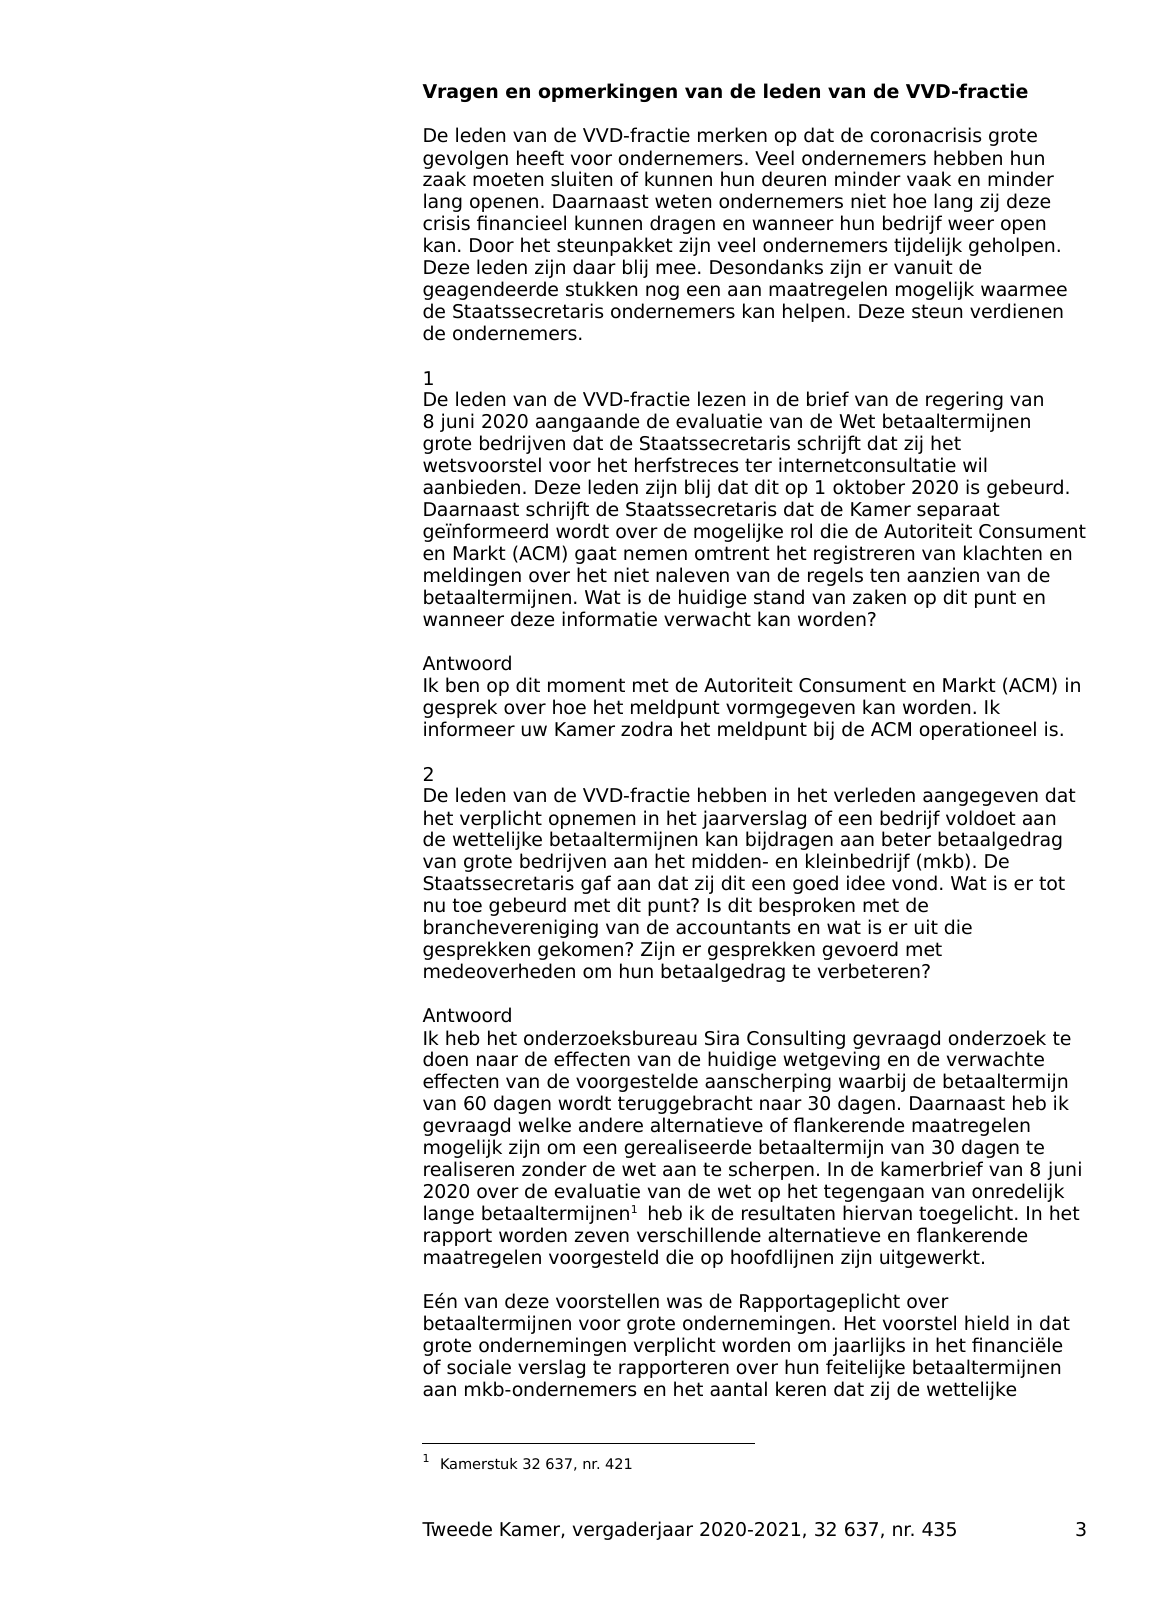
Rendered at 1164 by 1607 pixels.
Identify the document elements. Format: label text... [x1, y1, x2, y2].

text Antwoord [422, 653, 1087, 675]
text Kamerstuk 32 637, nr. 421 [422, 1452, 1087, 1474]
text 2 [422, 763, 1087, 785]
text Ik heb het onderzoeksbureau Sira Consulting gevraagd onderzoek te doen naar de effecten van de huidige wetgeving en de verwachte effecten van de voorgestelde aanscherping waarbij de betaaltermijn van 60 dagen wordt teruggebracht naar 30 dagen. Daarnaast heb ik gevraagd welke andere alternatieve of flankerende maatregelen mogelijk zijn om een gerealiseerde betaaltermijn van 30 dagen te realiseren zonder de wet aan te scherpen. In de kamerbrief van 8 juni 2020 over de evaluatie van de wet op het tegengaan van onredelijk lange betaaltermijnen heb ik de resultaten hiervan toegelicht. In het rapport worden zeven verschillende alternatieve en flankerende maatregelen voorgesteld die op hoofdlijnen zijn uitgewerkt. [422, 1027, 1087, 1269]
text De leden van de VVD-fractie hebben in het verleden aangegeven dat het verplicht opnemen in het jaarverslag of een bedrijf voldoet aan de wettelijke betaaltermijnen kan bijdragen aan beter betaalgedrag van grote bedrijven aan het midden- en kleinbedrijf (mkb). De Staatssecretaris gaf aan dat zij dit een goed idee vond. Wat is er tot nu toe gebeurd met dit punt? Is dit besproken met de branchevereniging van de accountants en wat is er uit die gesprekken gekomen? Zijn er gesprekken gevoerd met medeoverheden om hun betaalgedrag te verbeteren? [422, 785, 1087, 983]
text De leden van de VVD-fractie lezen in de brief van de regering van 8 juni 2020 aangaande de evaluatie van de Wet betaaltermijnen grote bedrijven dat de Staatssecretaris schrijft dat zij het wetsvoorstel voor het herfstreces ter internetconsultatie wil aanbieden. Deze leden zijn blij dat dit op 1 oktober 2020 is gebeurd. Daarnaast schrijft de Staatssecretaris dat de Kamer separaat geïnformeerd wordt over de mogelijke rol die de Autoriteit Consument en Markt (ACM) gaat nemen omtrent het registreren van klachten en meldingen over het niet naleven van de regels ten aanzien van de betaaltermijnen. Wat is de huidige stand van zaken op dit punt en wanneer deze informatie verwacht kan worden? [422, 389, 1087, 631]
text Eén van deze voorstellen was de Rapportageplicht over betaaltermijnen voor grote ondernemingen. Het voorstel hield in dat grote ondernemingen verplicht worden om jaarlijks in het financiële of sociale verslag te rapporteren over hun feitelijke betaaltermijnen aan mkb-ondernemers en het aantal keren dat zij de wettelijke [422, 1291, 1087, 1401]
text Ik ben op dit moment met de Autoriteit Consument en Markt (ACM) in gesprek over hoe het meldpunt vormgegeven kan worden. Ik informeer uw Kamer zodra het meldpunt bij de ACM operationeel is. [422, 675, 1087, 741]
text 1 [422, 367, 1087, 389]
subtitle Vragen en opmerkingen van de leden van de VVD-fractie [422, 81, 1087, 103]
text De leden van de VVD-fractie merken op dat de coronacrisis grote gevolgen heeft voor ondernemers. Veel ondernemers hebben hun zaak moeten sluiten of kunnen hun deuren minder vaak en minder lang openen. Daarnaast weten ondernemers niet hoe lang zij deze crisis financieel kunnen dragen en wanneer hun bedrijf weer open kan. Door het steunpakket zijn veel ondernemers tijdelijk geholpen. Deze leden zijn daar blij mee. Desondanks zijn er vanuit de geagendeerde stukken nog een aan maatregelen mogelijk waarmee de Staatssecretaris ondernemers kan helpen. Deze steun verdienen de ondernemers. [422, 125, 1087, 345]
text Antwoord [422, 1005, 1087, 1027]
